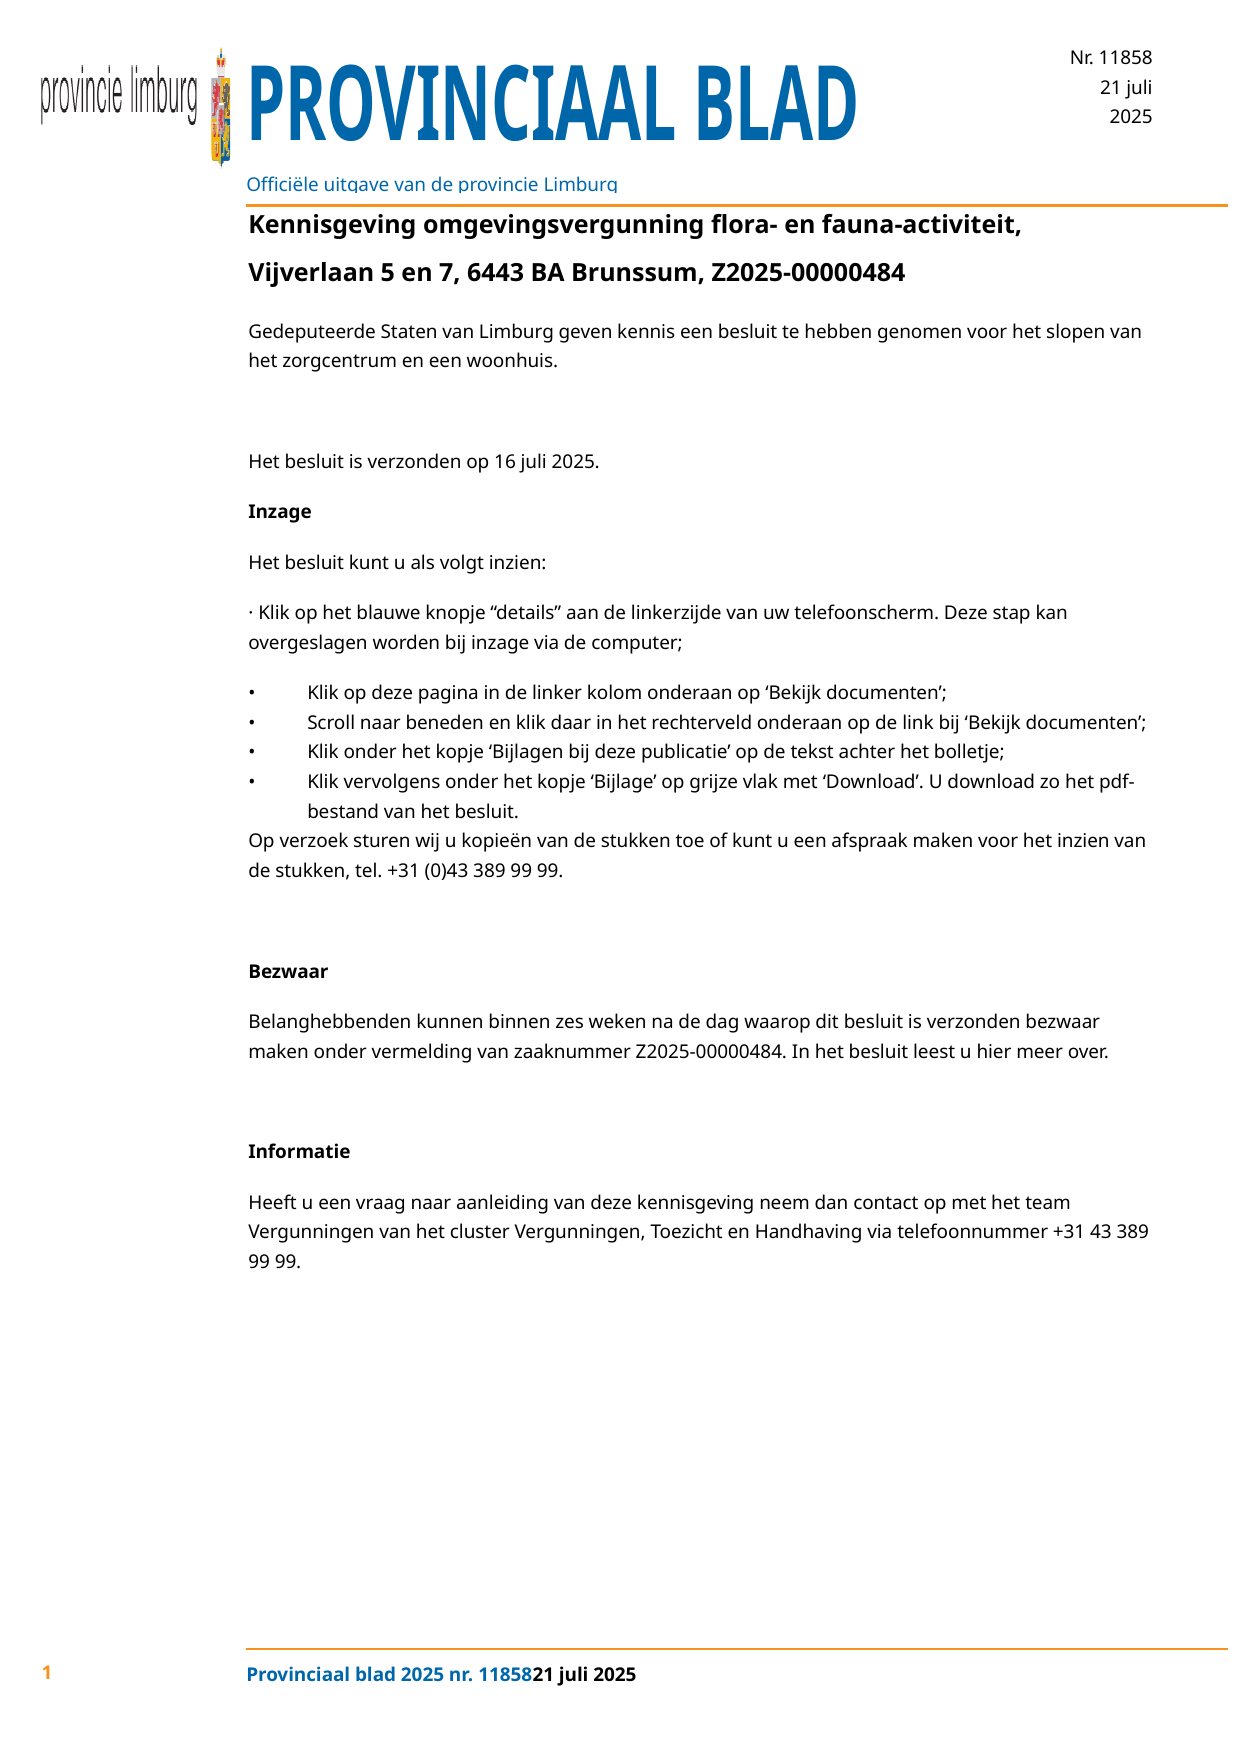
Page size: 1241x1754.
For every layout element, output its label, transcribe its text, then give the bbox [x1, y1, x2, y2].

text Het besluit kunt u als volgt inzien: [248, 549, 1152, 575]
list Klik vervolgens onder het kopje ‘Bijlage’ op grijze vlak met ‘Download’. U download zo het pdf-bestand van het besluit. [248, 768, 1152, 824]
text Op verzoek sturen wij u kopieën van de stukken toe of kunt u een afspraak maken voor het inzien van de stukken, tel. +31 (0)43 389 99 99. [248, 827, 1152, 883]
text Gedeputeerde Staten van Limburg geven kennis een besluit te hebben genomen voor het slopen van het zorgcentrum en een woonhuis. [248, 318, 1152, 373]
text · Klik op het blauwe knopje “details” aan de linkerzijde van uw telefoonscherm. Deze stap kan overgeslagen worden bij inzage via de computer; [248, 599, 1152, 655]
list Klik onder het kopje ‘Bijlagen bij deze publicatie’ op de tekst achter het bolletje; [248, 739, 1152, 764]
picture [41, 47, 231, 172]
text Inzage [248, 499, 1152, 524]
text Kennisgeving omgevingsvergunning flora- en fauna-activiteit, Vijverlaan 5 en 7, 6443 BA Brunssum, Z2025-00000484 [248, 207, 1152, 288]
text Belanghebbenden kunnen binnen zes weken na de dag waarop dit besluit is verzonden bezwaar maken onder vermelding van zaaknummer Z2025-00000484. In het besluit leest u hier meer over. [248, 1008, 1152, 1064]
text Het besluit is verzonden op 16 juli 2025. [248, 448, 1152, 474]
text Informatie [248, 1139, 1152, 1164]
text Heeft u een vraag naar aanleiding van deze kennisgeving neem dan contact op met het team Vergunningen van het cluster Vergunningen, Toezicht en Handhaving via telefoonnummer +31 43 389 99 99. [248, 1189, 1152, 1274]
text Bezwaar [248, 958, 1152, 984]
list Scroll naar beneden en klik daar in het rechterveld onderaan op de link bij ‘Bekijk documenten’; [248, 709, 1152, 735]
list Klik op deze pagina in de linker kolom onderaan op ‘Bekijk documenten’; [248, 679, 1152, 705]
